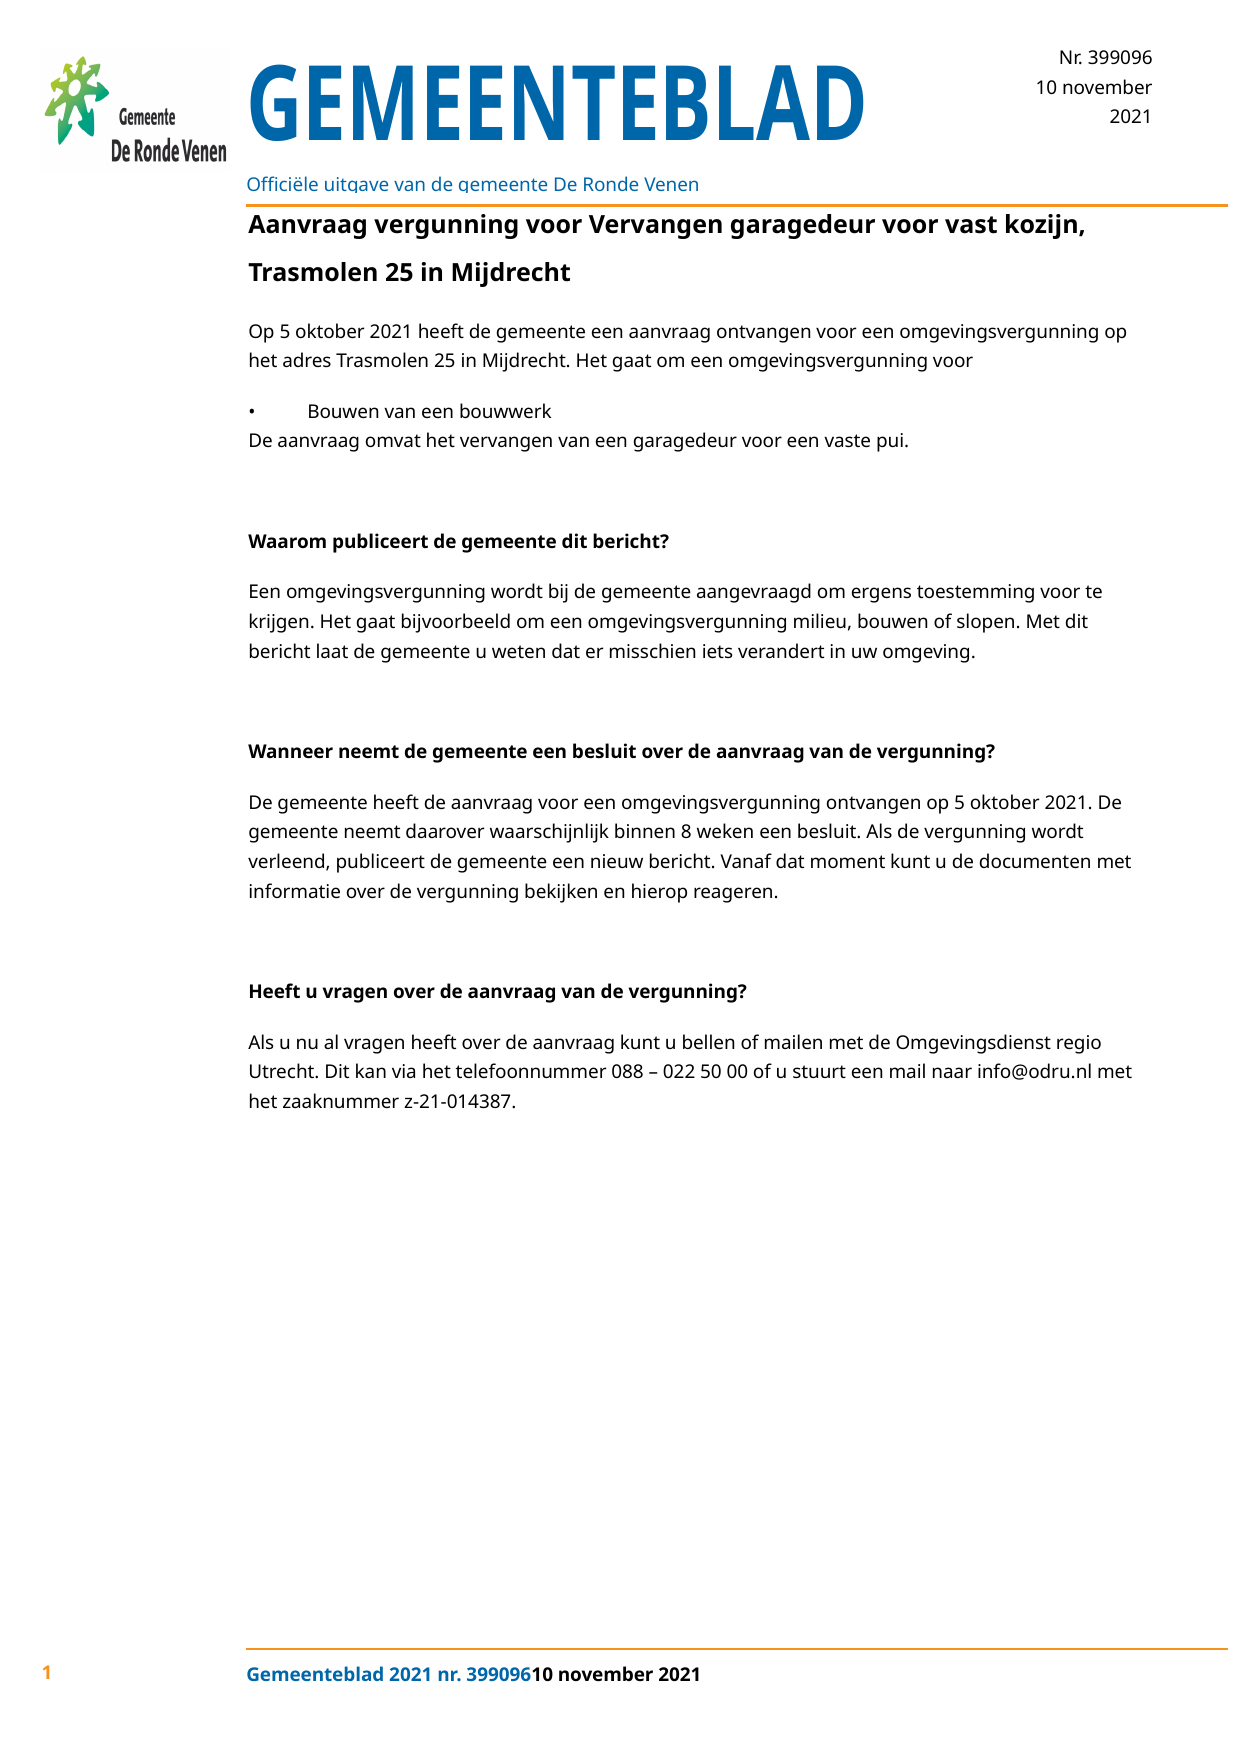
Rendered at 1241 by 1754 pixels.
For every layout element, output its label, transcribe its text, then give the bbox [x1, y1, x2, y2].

text Heeft u vragen over de aanvraag van de vergunning? [248, 979, 1152, 1004]
text Een omgevingsvergunning wordt bij de gemeente aangevraagd om ergens toestemming voor te krijgen. Het gaat bijvoorbeeld om een omgevingsvergunning milieu, bouwen of slopen. Met dit bericht laat de gemeente u weten dat er misschien iets verandert in uw omgeving. [248, 579, 1152, 664]
text Wanneer neemt de gemeente een besluit over de aanvraag van de vergunning? [248, 739, 1152, 764]
text Op 5 oktober 2021 heeft de gemeente een aanvraag ontvangen voor een omgevingsvergunning op het adres Trasmolen 25 in Mijdrecht. Het gaat om een omgevingsvergunning voor [248, 318, 1152, 373]
text De aanvraag omvat het vervangen van een garagedeur voor een vaste pui. [248, 427, 1152, 453]
text Als u nu al vragen heeft over de aanvraag kunt u bellen of mailen met de Omgevingsdienst regio Utrecht. Dit kan via het telefoonnummer 088 – 022 50 00 of u stuurt een mail naar info@odru.nl met het zaaknummer z-21-014387. [248, 1029, 1152, 1114]
text De gemeente heeft de aanvraag voor een omgevingsvergunning ontvangen op 5 oktober 2021. De gemeente neemt daarover waarschijnlijk binnen 8 weken een besluit. Als de vergunning wordt verleend, publiceert de gemeente een nieuw bericht. Vanaf dat moment kunt u de documenten met informatie over de vergunning bekijken en hierop reageren. [248, 789, 1152, 904]
picture [41, 47, 231, 172]
text Aanvraag vergunning voor Vervangen garagedeur voor vast kozijn, Trasmolen 25 in Mijdrecht [248, 207, 1152, 288]
list Bouwen van een bouwwerk [248, 398, 1152, 424]
text Waarom publiceert de gemeente dit bericht? [248, 528, 1152, 554]
